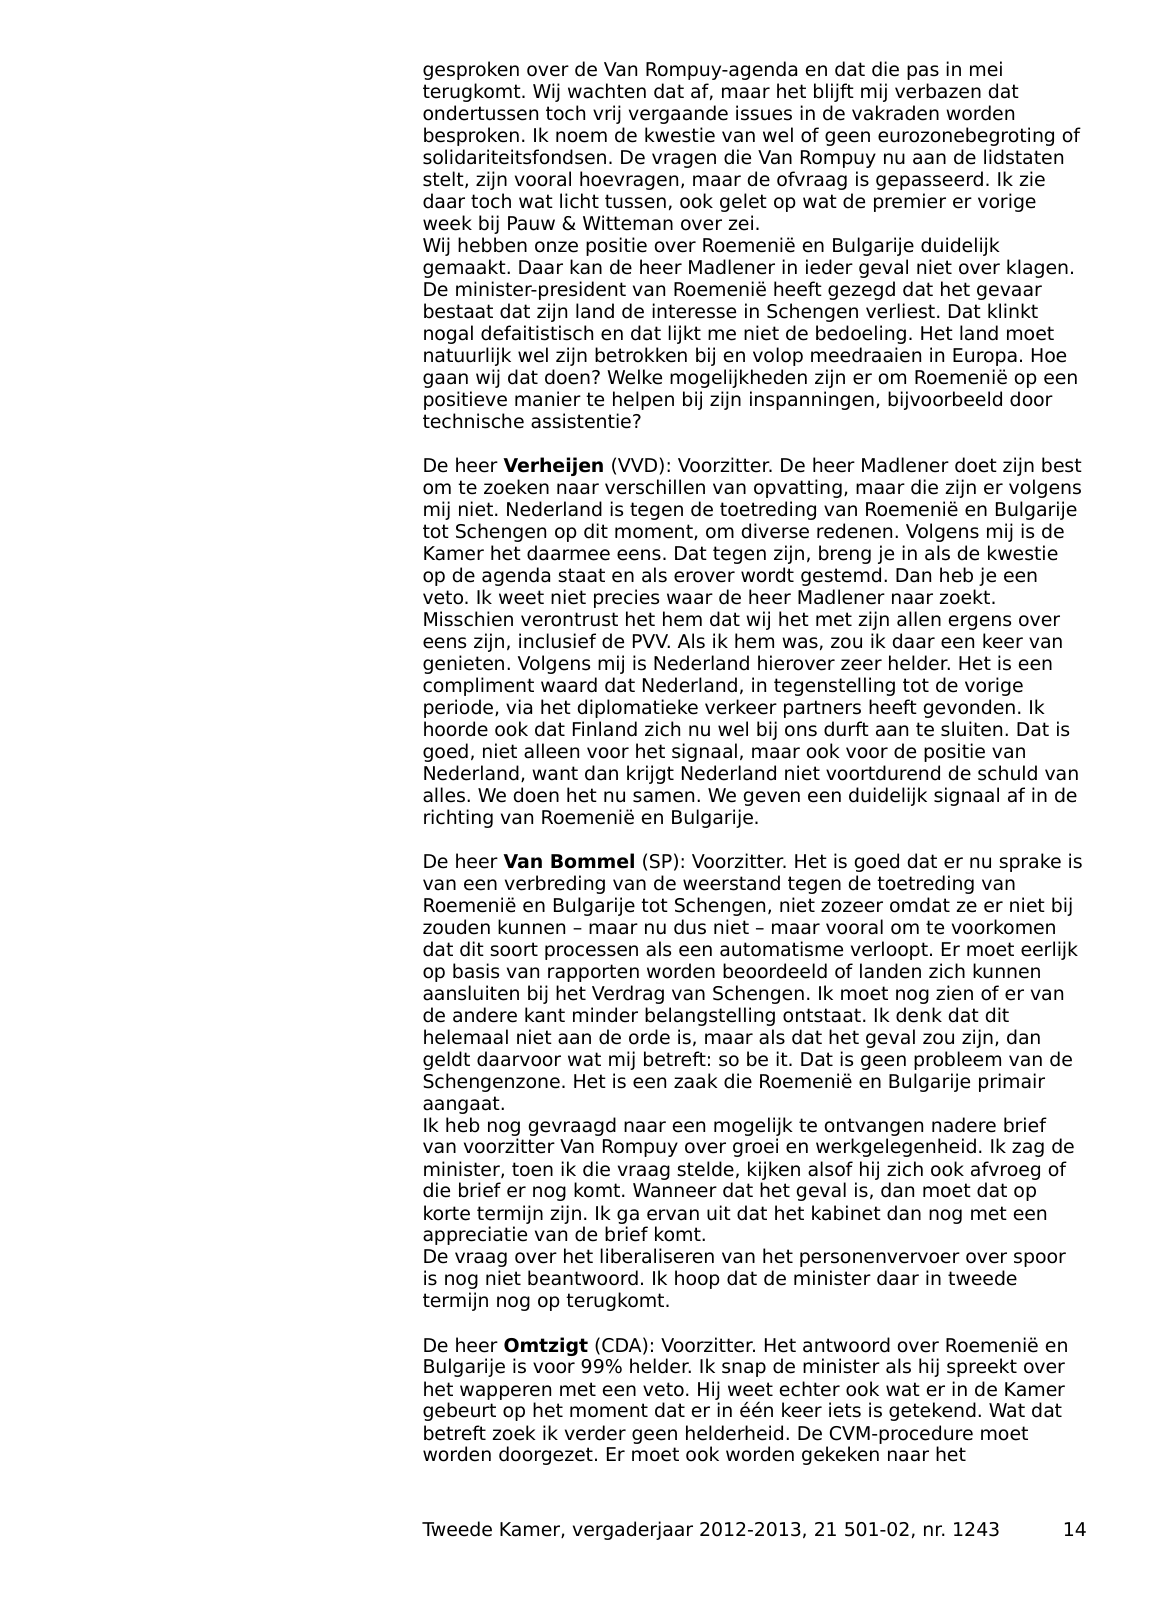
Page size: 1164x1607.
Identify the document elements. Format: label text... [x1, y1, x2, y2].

text De vraag over het liberaliseren van het personenvervoer over spoor is nog niet beantwoord. Ik hoop dat de minister daar in tweede termijn nog op terugkomt. [422, 1246, 1087, 1312]
text Ik heb nog gevraagd naar een mogelijk te ontvangen nadere brief van voorzitter Van Rompuy over groei en werkgelegenheid. Ik zag de minister, toen ik die vraag stelde, kijken alsof hij zich ook afvroeg of die brief er nog komt. Wanneer dat het geval is, dan moet dat op korte termijn zijn. Ik ga ervan uit dat het kabinet dan nog met een appreciatie van de brief komt. [422, 1114, 1087, 1246]
text De heer Van Bommel (SP): Voorzitter. Het is goed dat er nu sprake is van een verbreding van de weerstand tegen de toetreding van Roemenië en Bulgarije tot Schengen, niet zozeer omdat ze er niet bij zouden kunnen – maar nu dus niet – maar vooral om te voorkomen dat dit soort processen als een automatisme verloopt. Er moet eerlijk op basis van rapporten worden beoordeeld of landen zich kunnen aansluiten bij het Verdrag van Schengen. Ik moet nog zien of er van de andere kant minder belangstelling ontstaat. Ik denk dat dit helemaal niet aan de orde is, maar als dat het geval zou zijn, dan geldt daarvoor wat mij betreft: so be it. Dat is geen probleem van de Schengenzone. Het is een zaak die Roemenië en Bulgarije primair aangaat. [422, 851, 1087, 1114]
text Wij hebben onze positie over Roemenië en Bulgarije duidelijk gemaakt. Daar kan de heer Madlener in ieder geval niet over klagen. De minister-president van Roemenië heeft gezegd dat het gevaar bestaat dat zijn land de interesse in Schengen verliest. Dat klinkt nogal defaitistisch en dat lijkt me niet de bedoeling. Het land moet natuurlijk wel zijn betrokken bij en volop meedraaien in Europa. Hoe gaan wij dat doen? Welke mogelijkheden zijn er om Roemenië op een positieve manier te helpen bij zijn inspanningen, bijvoorbeeld door technische assistentie? [422, 235, 1087, 433]
text gesproken over de Van Rompuy-agenda en dat die pas in mei terugkomt. Wij wachten dat af, maar het blijft mij verbazen dat ondertussen toch vrij vergaande issues in de vakraden worden besproken. Ik noem de kwestie van wel of geen eurozonebegroting of solidariteitsfondsen. De vragen die Van Rompuy nu aan de lidstaten stelt, zijn vooral hoevragen, maar de ofvraag is gepasseerd. Ik zie daar toch wat licht tussen, ook gelet op wat de premier er vorige week bij Pauw & Witteman over zei. [422, 59, 1087, 235]
text De heer Omtzigt (CDA): Voorzitter. Het antwoord over Roemenië en Bulgarije is voor 99% helder. Ik snap de minister als hij spreekt over het wapperen met een veto. Hij weet echter ook wat er in de Kamer gebeurt op het moment dat er in één keer iets is getekend. Wat dat betreft zoek ik verder geen helderheid. De CVM-procedure moet worden doorgezet. Er moet ook worden gekeken naar het [422, 1334, 1087, 1466]
text De heer Verheijen (VVD): Voorzitter. De heer Madlener doet zijn best om te zoeken naar verschillen van opvatting, maar die zijn er volgens mij niet. Nederland is tegen de toetreding van Roemenië en Bulgarije tot Schengen op dit moment, om diverse redenen. Volgens mij is de Kamer het daarmee eens. Dat tegen zijn, breng je in als de kwestie op de agenda staat en als erover wordt gestemd. Dan heb je een veto. Ik weet niet precies waar de heer Madlener naar zoekt. Misschien verontrust het hem dat wij het met zijn allen ergens over eens zijn, inclusief de PVV. Als ik hem was, zou ik daar een keer van genieten. Volgens mij is Nederland hierover zeer helder. Het is een compliment waard dat Nederland, in tegenstelling tot de vorige periode, via het diplomatieke verkeer partners heeft gevonden. Ik hoorde ook dat Finland zich nu wel bij ons durft aan te sluiten. Dat is goed, niet alleen voor het signaal, maar ook voor de positie van Nederland, want dan krijgt Nederland niet voortdurend de schuld van alles. We doen het nu samen. We geven een duidelijk signaal af in de richting van Roemenië en Bulgarije. [422, 455, 1087, 828]
